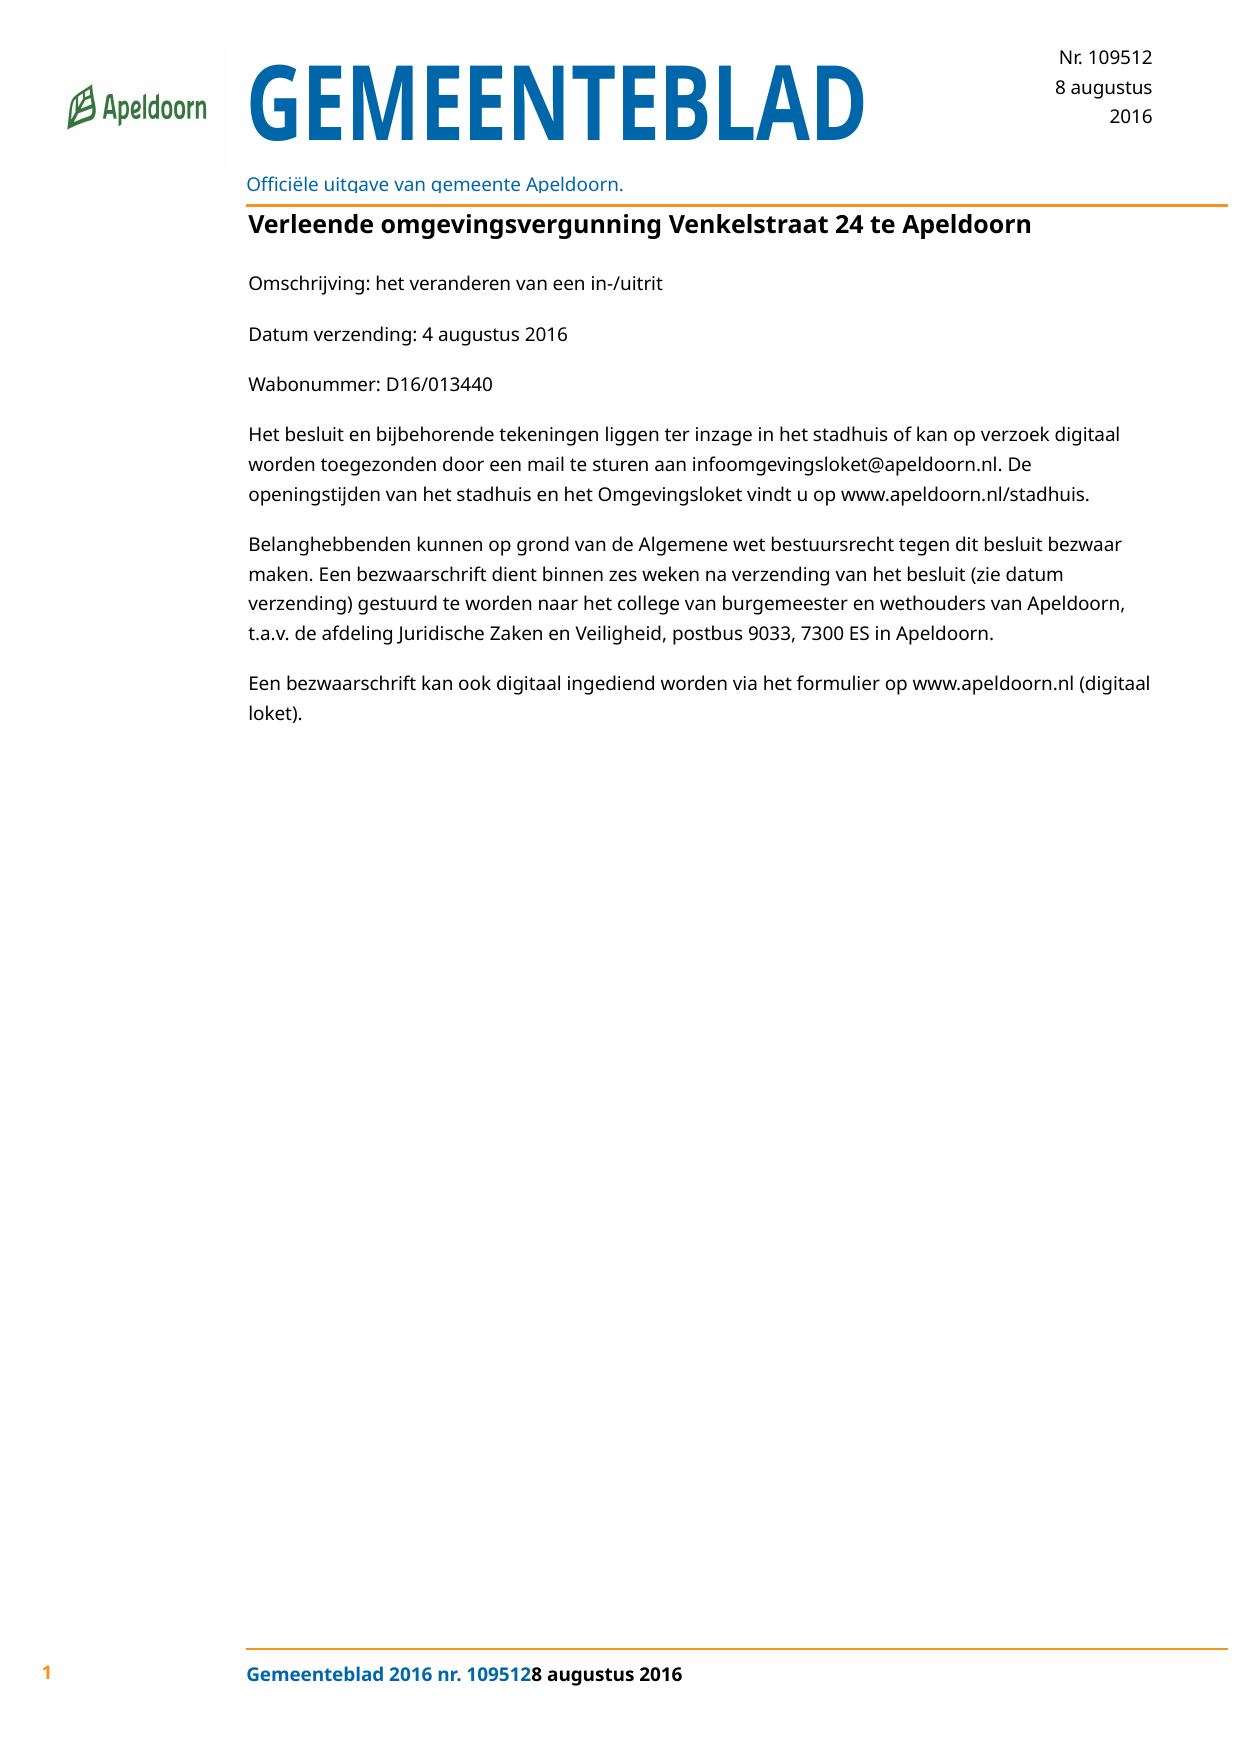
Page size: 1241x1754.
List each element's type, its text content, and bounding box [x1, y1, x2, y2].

text Het besluit en bijbehorende tekeningen liggen ter inzage in het stadhuis of kan op verzoek digitaal worden toegezonden door een mail te sturen aan infoomgevingsloket@apeldoorn.nl. De openingstijden van het stadhuis en het Omgevingsloket vindt u op www.apeldoorn.nl/stadhuis. [248, 422, 1152, 506]
text Omschrijving: het veranderen van een in-/uitrit [248, 270, 1152, 296]
text Belanghebbenden kunnen op grond van de Algemene wet bestuursrecht tegen dit besluit bezwaar maken. Een bezwaarschrift dient binnen zes weken na verzending van het besluit (zie datum verzending) gestuurd te worden naar het college van burgemeester en wethouders van Apeldoorn, t.a.v. de afdeling Juridische Zaken en Veiligheid, postbus 9033, 7300 ES in Apeldoorn. [248, 531, 1152, 646]
text Een bezwaarschrift kan ook digitaal ingediend worden via het formulier op www.apeldoorn.nl (digitaal loket). [248, 670, 1152, 726]
text Verleende omgevingsvergunning Venkelstraat 24 te Apeldoorn [248, 207, 1152, 241]
text Datum verzending: 4 augustus 2016 [248, 321, 1152, 346]
text Wabonummer: D16/013440 [248, 371, 1152, 397]
picture [41, 47, 231, 172]
